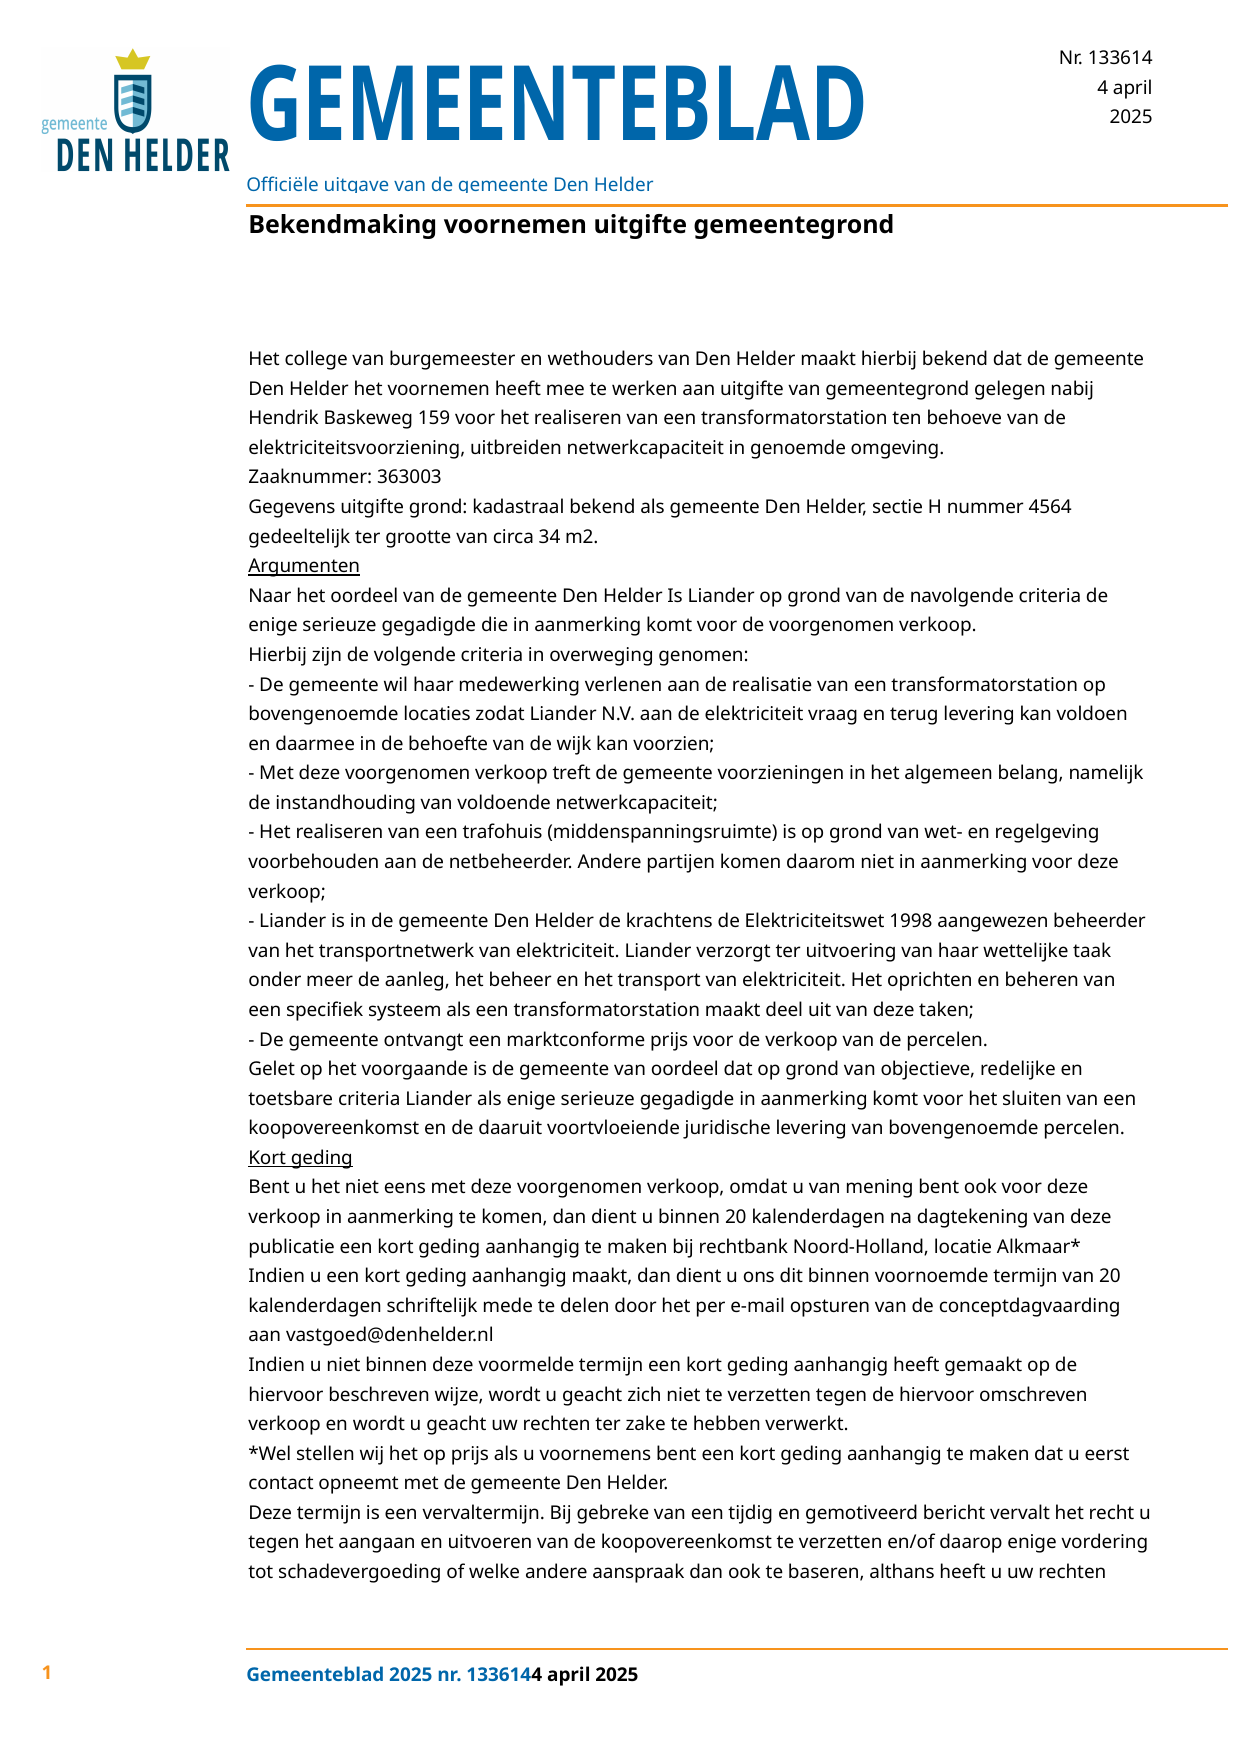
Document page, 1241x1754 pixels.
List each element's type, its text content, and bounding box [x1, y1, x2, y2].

text Indien u niet binnen deze voormelde termijn een kort geding aanhangig heeft gemaakt op de hiervoor beschreven wijze, wordt u geacht zich niet te verzetten tegen de hiervoor omschreven verkoop en wordt u geacht uw rechten ter zake te hebben verwerkt. [248, 1351, 1152, 1436]
text Bekendmaking voornemen uitgifte gemeentegrond [248, 207, 1152, 241]
picture [63, 144, 68, 165]
text Naar het oordeel van de gemeente Den Helder Is Liander op grond van de navolgende criteria de enige serieuze gegadigde die in aanmerking komt voor de voorgenomen verkoop. [248, 582, 1152, 637]
picture [100, 154, 106, 172]
text Kort geding [248, 1144, 1152, 1170]
text - De gemeente wil haar medewerking verlenen aan de realisatie van een transformatorstation op bovengenoemde locaties zodat Liander N.V. aan de elektriciteit vraag en terug levering kan voldoen en daarmee in de behoefte van de wijk kan voorzien; [248, 671, 1152, 756]
text Het college van burgemeester en wethouders van Den Helder maakt hierbij bekend dat de gemeente Den Helder het voornemen heeft mee te werken aan uitgifte van gemeentegrond gelegen nabij Hendrik Baskeweg 159 voor het realiseren van een transformatorstation ten behoeve van de elektriciteitsvoorziening, uitbreiden netwerkcapaciteit in genoemde omgeving. [248, 345, 1152, 460]
text Indien u een kort geding aanhangig maakt, dan dient u ons dit binnen voornoemde termijn van 20 kalenderdagen schriftelijk mede te delen door het per e-mail opsturen van de conceptdagvaarding aan vastgoed@denhelder.nl [248, 1262, 1152, 1347]
text - Met deze voorgenomen verkoop treft de gemeente voorzieningen in het algemeen belang, namelijk de instandhouding van voldoende netwerkcapaciteit; [248, 759, 1152, 815]
text Gelet op het voorgaande is de gemeente van oordeel dat op grond van objectieve, redelijke en toetsbare criteria Liander als enige serieuze gegadigde in aanmerking komt voor het sluiten van een koopovereenkomst en de daaruit voortvloeiende juridische levering van bovengenoemde percelen. [248, 1055, 1152, 1140]
text - Liander is in de gemeente Den Helder de krachtens de Elektriciteitswet 1998 aangewezen beheerder van het transportnetwerk van elektriciteit. Liander verzorgt ter uitvoering van haar wettelijke taak onder meer de aanleg, het beheer en het transport van elektriciteit. Het oprichten en beheren van een specifiek systeem als een transformatorstation maakt deel uit van deze taken; [248, 907, 1152, 1022]
picture [41, 47, 231, 172]
text Argumenten [248, 552, 1152, 578]
text Gegevens uitgifte grond: kadastraal bekend als gemeente Den Helder, sectie H nummer 4564 gedeeltelijk ter grootte van circa 34 m2. [248, 493, 1152, 548]
text Deze termijn is een vervaltermijn. Bij gebreke van een tijdig en gemotiveerd bericht vervalt het recht u tegen het aangaan en uitvoeren van de koopovereenkomst te verzetten en/of daarop enige vordering tot schadevergoeding of welke andere aanspraak dan ook te baseren, althans heeft u uw rechten [248, 1499, 1152, 1584]
picture [220, 160, 224, 172]
text Bent u het niet eens met deze voorgenomen verkoop, omdat u van mening bent ook voor deze verkoop in aanmerking te komen, dan dient u binnen 20 kalenderdagen na dagtekening van deze publicatie een kort geding aanhangig te maken bij rechtbank Noord-Holland, locatie Alkmaar* [248, 1174, 1152, 1258]
picture [182, 144, 187, 165]
text - De gemeente ontvangt een marktconforme prijs voor de verkoop van de percelen. [248, 1026, 1152, 1051]
text Zaaknummer: 363003 [248, 464, 1152, 489]
text *Wel stellen wij het op prijs als u voornemens bent een kort geding aanhangig te maken dat u eerst contact opneemt met de gemeente Den Helder. [248, 1440, 1152, 1495]
text Hierbij zijn de volgende criteria in overweging genomen: [248, 641, 1152, 667]
picture [130, 157, 135, 172]
text - Het realiseren van een trafohuis (middenspanningsruimte) is op grond van wet- en regelgeving voorbehouden aan de netbeheerder. Andere partijen komen daarom niet in aanmerking voor deze verkoop; [248, 819, 1152, 903]
